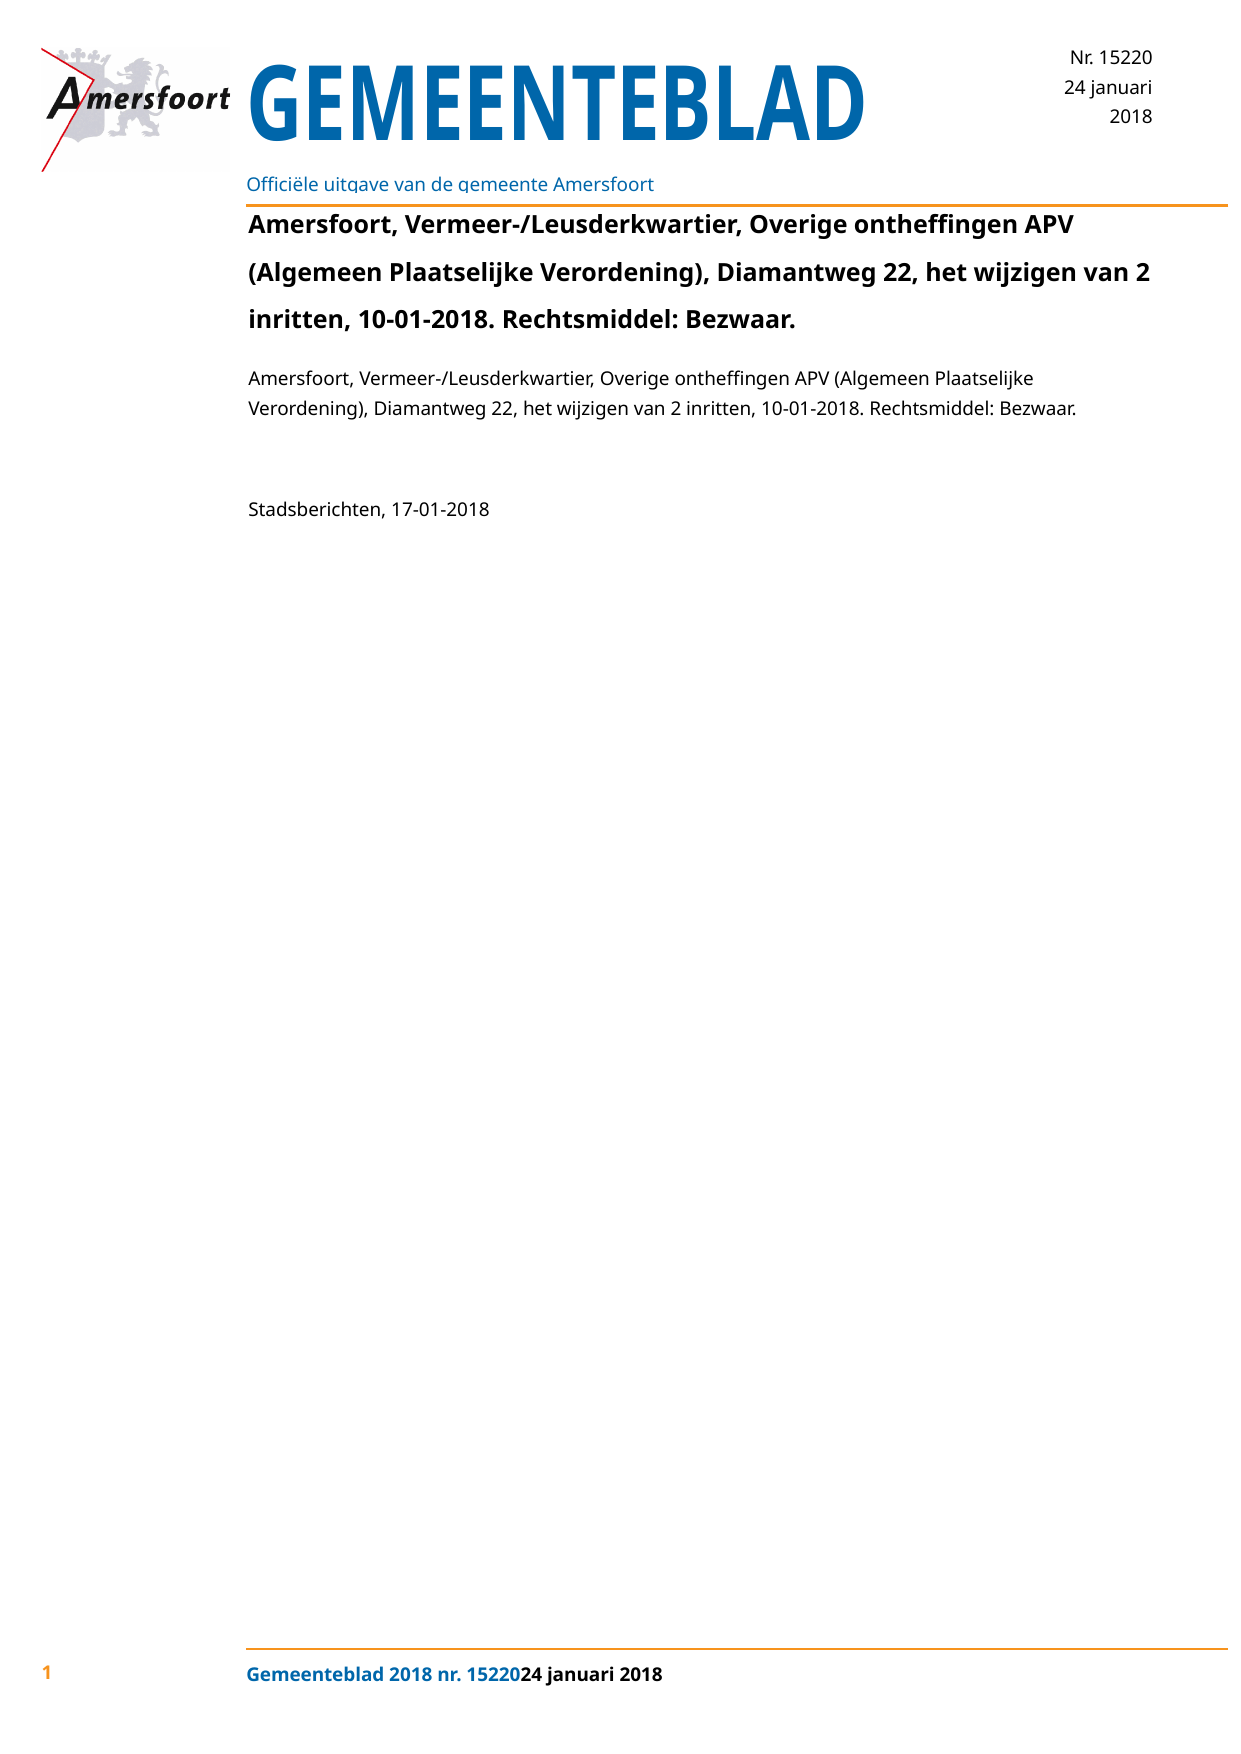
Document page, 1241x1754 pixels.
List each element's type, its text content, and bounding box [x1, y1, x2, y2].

text Stadsberichten, 17-01-2018 [248, 496, 1152, 522]
text Amersfoort, Vermeer-/Leusderkwartier, Overige ontheffingen APV (Algemeen Plaatselijke Verordening), Diamantweg 22, het wijzigen van 2 inritten, 10-01-2018. Rechtsmiddel: Bezwaar. [248, 366, 1152, 421]
picture [41, 47, 231, 172]
text Amersfoort, Vermeer-/Leusderkwartier, Overige ontheffingen APV (Algemeen Plaatselijke Verordening), Diamantweg 22, het wijzigen van 2 inritten, 10-01-2018. Rechtsmiddel: Bezwaar. [248, 207, 1152, 336]
